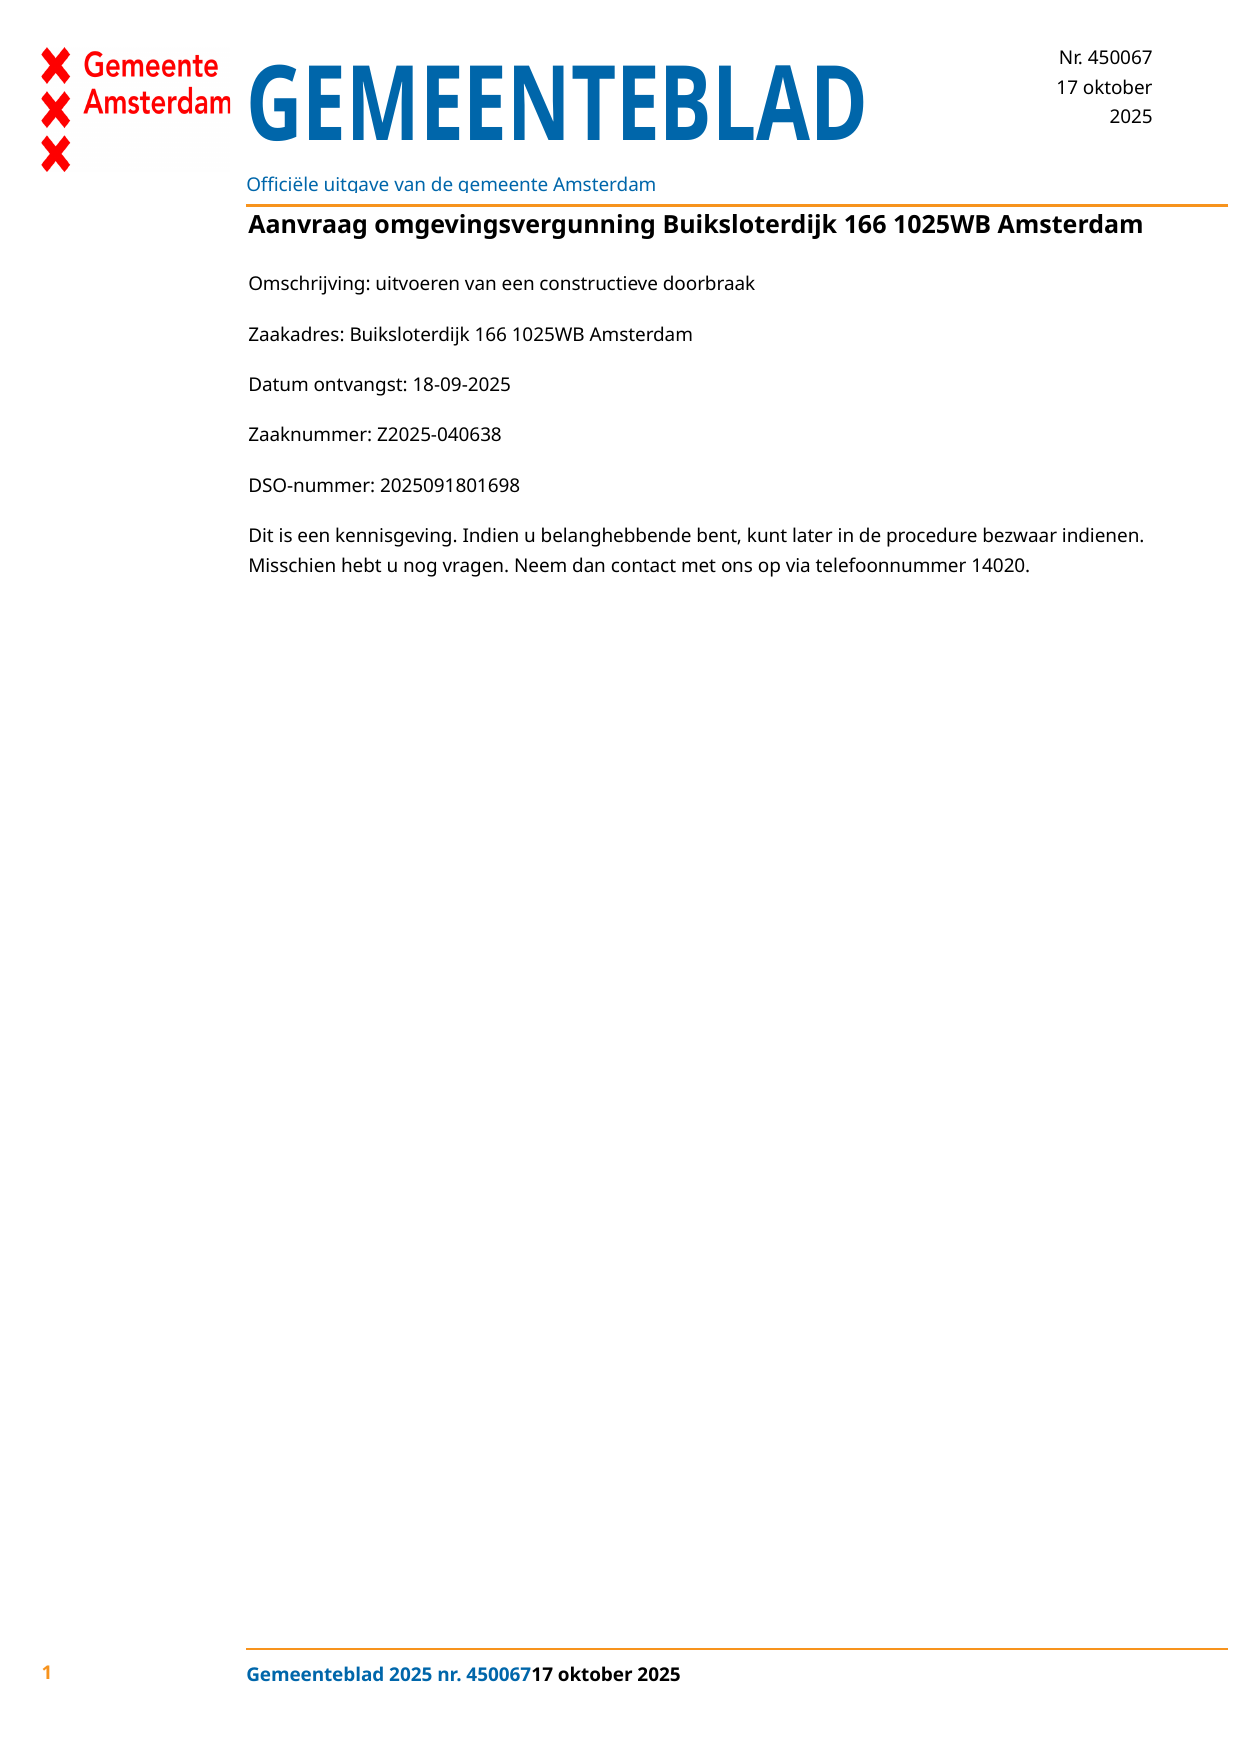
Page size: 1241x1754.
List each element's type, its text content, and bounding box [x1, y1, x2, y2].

text Datum ontvangst: 18-09-2025 [248, 371, 1152, 397]
text Aanvraag omgevingsvergunning Buiksloterdijk 166 1025WB Amsterdam [248, 207, 1152, 241]
text Zaaknummer: Z2025-040638 [248, 422, 1152, 447]
picture [41, 47, 231, 172]
text DSO-nummer: 2025091801698 [248, 472, 1152, 498]
text Dit is een kennisgeving. Indien u belanghebbende bent, kunt later in de procedure bezwaar indienen. Misschien hebt u nog vragen. Neem dan contact met ons op via telefoonnummer 14020. [248, 522, 1152, 578]
text Omschrijving: uitvoeren van een constructieve doorbraak [248, 270, 1152, 296]
text Zaakadres: Buiksloterdijk 166 1025WB Amsterdam [248, 321, 1152, 346]
